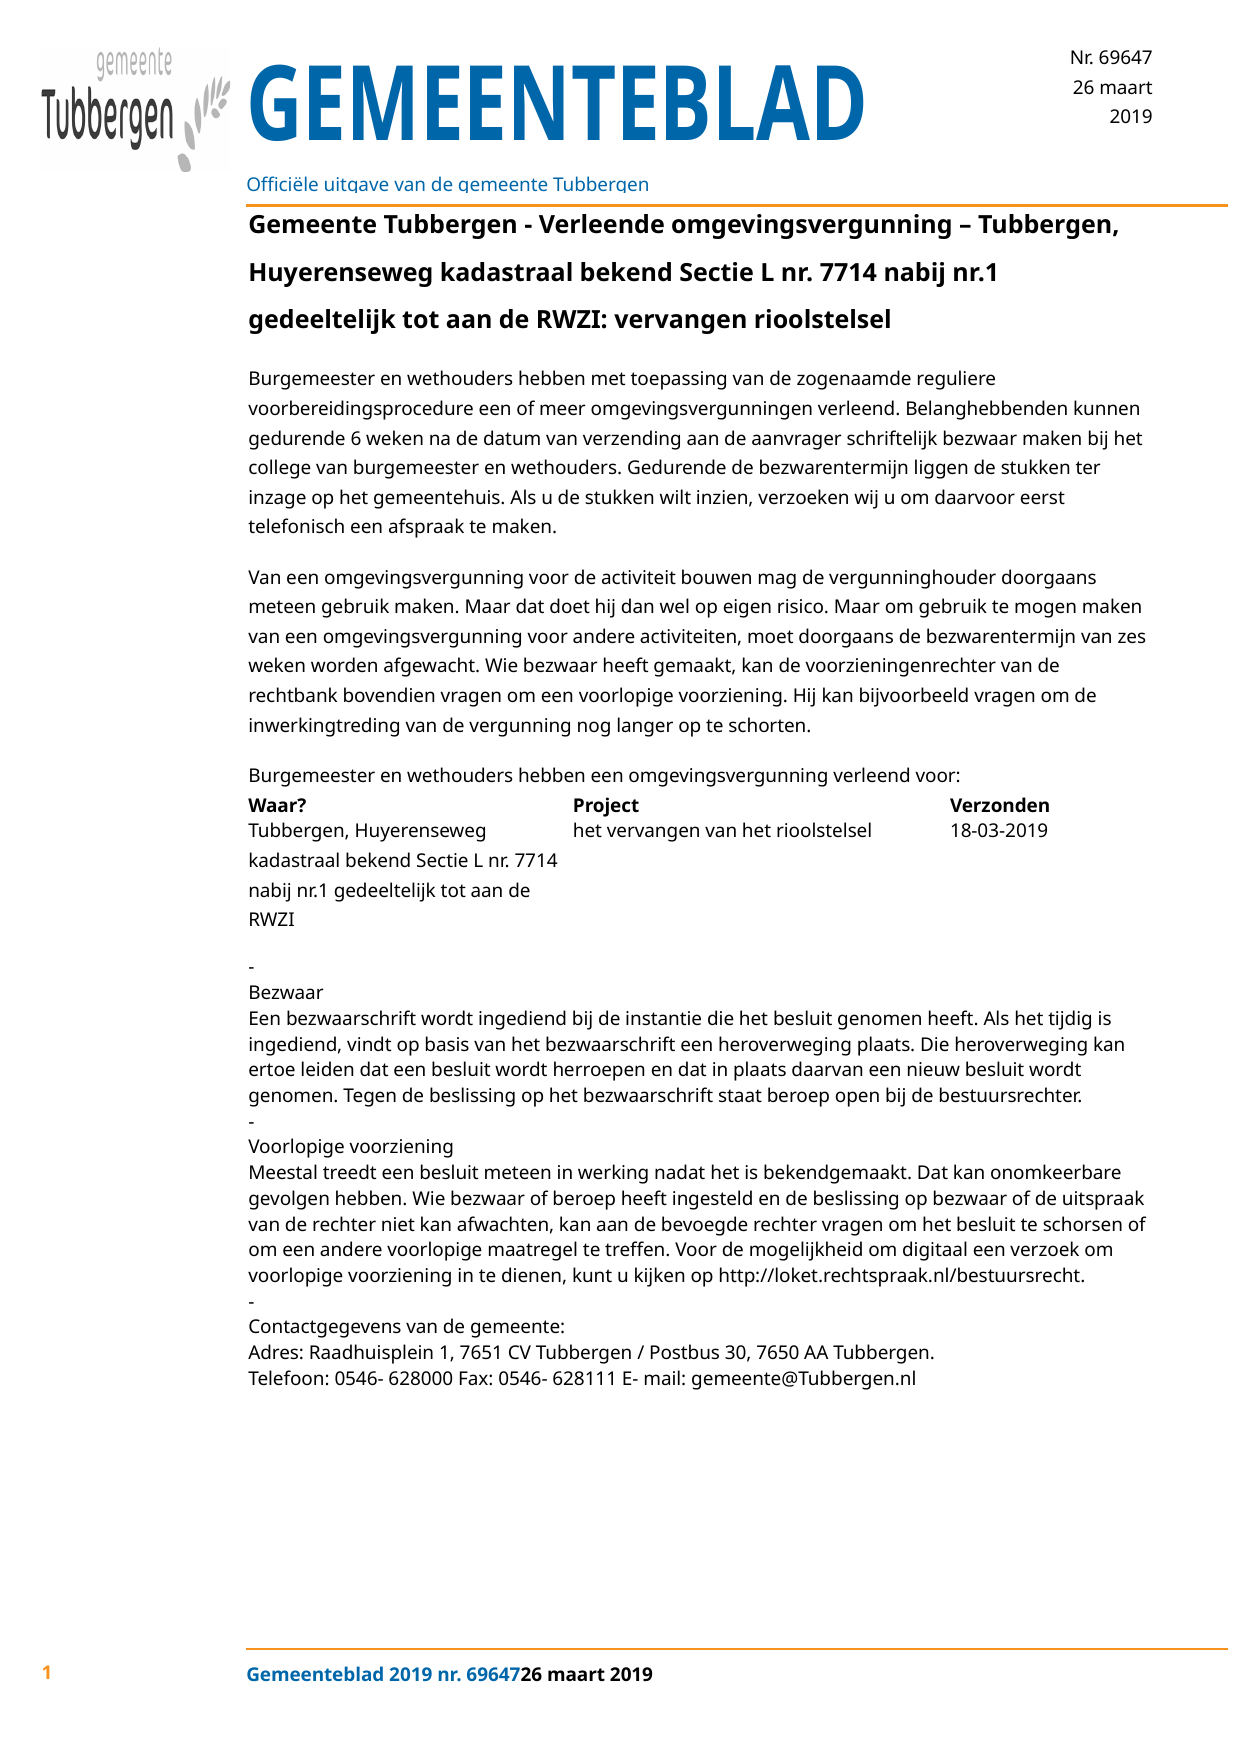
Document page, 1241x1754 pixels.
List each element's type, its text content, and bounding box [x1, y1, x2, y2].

table_cell het vervangen van het rioolstelsel [573, 818, 950, 932]
text Adres: Raadhuisplein 1, 7651 CV Tubbergen / Postbus 30, 7650 AA Tubbergen. [248, 1339, 1152, 1365]
text Gemeente Tubbergen - Verleende omgevingsvergunning – Tubbergen, Huyerenseweg kadastraal bekend Sectie L nr. 7714 nabij nr.1 gedeeltelijk tot aan de RWZI: vervangen rioolstelsel [248, 207, 1152, 336]
table_header Verzonden [950, 792, 1152, 818]
text Voorlopige voorziening [248, 1134, 1152, 1159]
text - [248, 953, 1152, 979]
table_cell Tubbergen, Huyerenseweg kadastraal bekend Sectie L nr. 7714 nabij nr.1 gedeeltelijk tot aan de RWZI [248, 818, 573, 932]
text - [248, 1288, 1152, 1314]
table_header Waar? [248, 792, 573, 818]
table_header Project [573, 792, 950, 818]
text Telefoon: 0546- 628000 Fax: 0546- 628111 E- mail: gemeente@Tubbergen.nl [248, 1365, 1152, 1391]
text Meestal treedt een besluit meteen in werking nadat het is bekendgemaakt. Dat kan onomkeerbare gevolgen hebben. Wie bezwaar of beroep heeft ingesteld en de beslissing op bezwaar of de uitspraak van de rechter niet kan afwachten, kan aan de bevoegde rechter vragen om het besluit te schorsen of om een andere voorlopige maatregel te treffen. Voor de mogelijkheid om digitaal een verzoek om voorlopige voorziening in te dienen, kunt u kijken op http://loket.rechtspraak.nl/bestuursrecht. [248, 1159, 1152, 1288]
text Burgemeester en wethouders hebben met toepassing van de zogenaamde reguliere voorbereidingsprocedure een of meer omgevingsvergunningen verleend. Belanghebbenden kunnen gedurende 6 weken na de datum van verzending aan de aanvrager schriftelijk bezwaar maken bij het college van burgemeester en wethouders. Gedurende de bezwarentermijn liggen de stukken ter inzage op het gemeentehuis. Als u de stukken wilt inzien, verzoeken wij u om daarvoor eerst telefonisch een afspraak te maken. [248, 366, 1152, 539]
text Een bezwaarschrift wordt ingediend bij de instantie die het besluit genomen heeft. Als het tijdig is ingediend, vindt op basis van het bezwaarschrift een heroverweging plaats. Die heroverweging kan ertoe leiden dat een besluit wordt herroepen en dat in plaats daarvan een nieuw besluit wordt genomen. Tegen de beslissing op het bezwaarschrift staat beroep open bij de bestuursrechter. [248, 1005, 1152, 1108]
text Van een omgevingsvergunning voor de activiteit bouwen mag de vergunninghouder doorgaans meteen gebruik maken. Maar dat doet hij dan wel op eigen risico. Maar om gebruik te mogen maken van een omgevingsvergunning voor andere activiteiten, moet doorgaans de bezwarentermijn van zes weken worden afgewacht. Wie bezwaar heeft gemaakt, kan de voorzieningenrechter van de rechtbank bovendien vragen om een voorlopige voorziening. Hij kan bijvoorbeeld vragen om de inwerkingtreding van de vergunning nog langer op te schorten. [248, 564, 1152, 737]
text - [248, 1108, 1152, 1134]
text Burgemeester en wethouders hebben een omgevingsvergunning verleend voor: [248, 762, 1152, 788]
text Contactgegevens van de gemeente: [248, 1314, 1152, 1339]
picture [41, 47, 231, 172]
table_cell 18-03-2019 [950, 818, 1152, 932]
text Bezwaar [248, 979, 1152, 1005]
